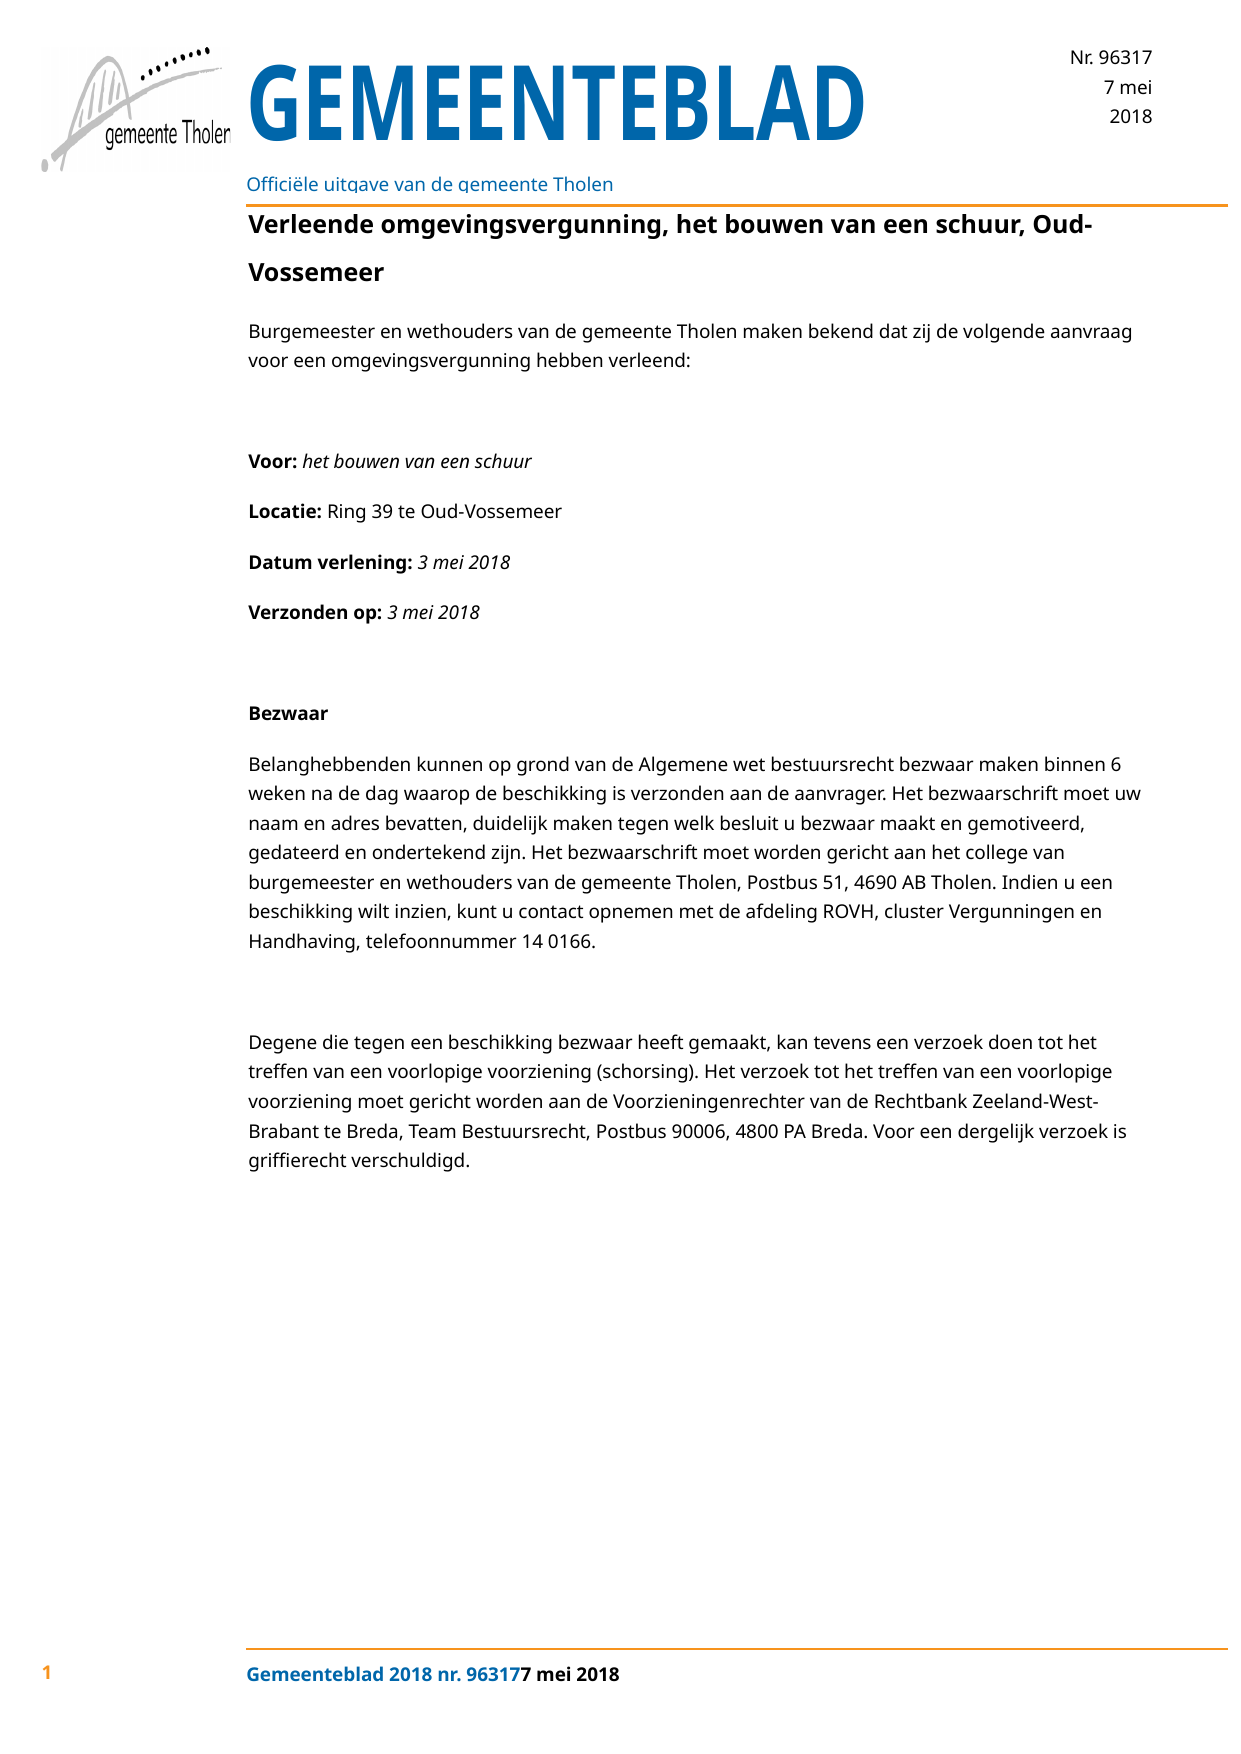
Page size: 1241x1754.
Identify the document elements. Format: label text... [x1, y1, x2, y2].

picture [41, 47, 231, 172]
text Burgemeester en wethouders van de gemeente Tholen maken bekend dat zij de volgende aanvraag voor een omgevingsvergunning hebben verleend: [248, 318, 1152, 373]
text Belanghebbenden kunnen op grond van de Algemene wet bestuursrecht bezwaar maken binnen 6 weken na de dag waarop de beschikking is verzonden aan de aanvrager. Het bezwaarschrift moet uw naam en adres bevatten, duidelijk maken tegen welk besluit u bezwaar maakt en gemotiveerd, gedateerd en ondertekend zijn. Het bezwaarschrift moet worden gericht aan het college van burgemeester en wethouders van de gemeente Tholen, Postbus 51, 4690 AB Tholen. Indien u een beschikking wilt inzien, kunt u contact opnemen met de afdeling ROVH, cluster Vergunningen en Handhaving, telefoonnummer 14 0166. [248, 751, 1152, 954]
text Locatie: Ring 39 te Oud-Vossemeer [248, 499, 1152, 524]
text Degene die tegen een beschikking bezwaar heeft gemaakt, kan tevens een verzoek doen tot het treffen van een voorlopige voorziening (schorsing). Het verzoek tot het treffen van een voorlopige voorziening moet gericht worden aan de Voorzieningenrechter van de Rechtbank Zeeland-West-Brabant te Breda, Team Bestuursrecht, Postbus 90006, 4800 PA Breda. Voor een dergelijk verzoek is griffierecht verschuldigd. [248, 1029, 1152, 1173]
text Verleende omgevingsvergunning, het bouwen van een schuur, Oud-Vossemeer [248, 207, 1152, 288]
text Datum verlening: 3 mei 2018 [248, 549, 1152, 575]
text Voor: het bouwen van een schuur [248, 448, 1152, 474]
text Bezwaar [248, 700, 1152, 726]
text Verzonden op: 3 mei 2018 [248, 599, 1152, 625]
